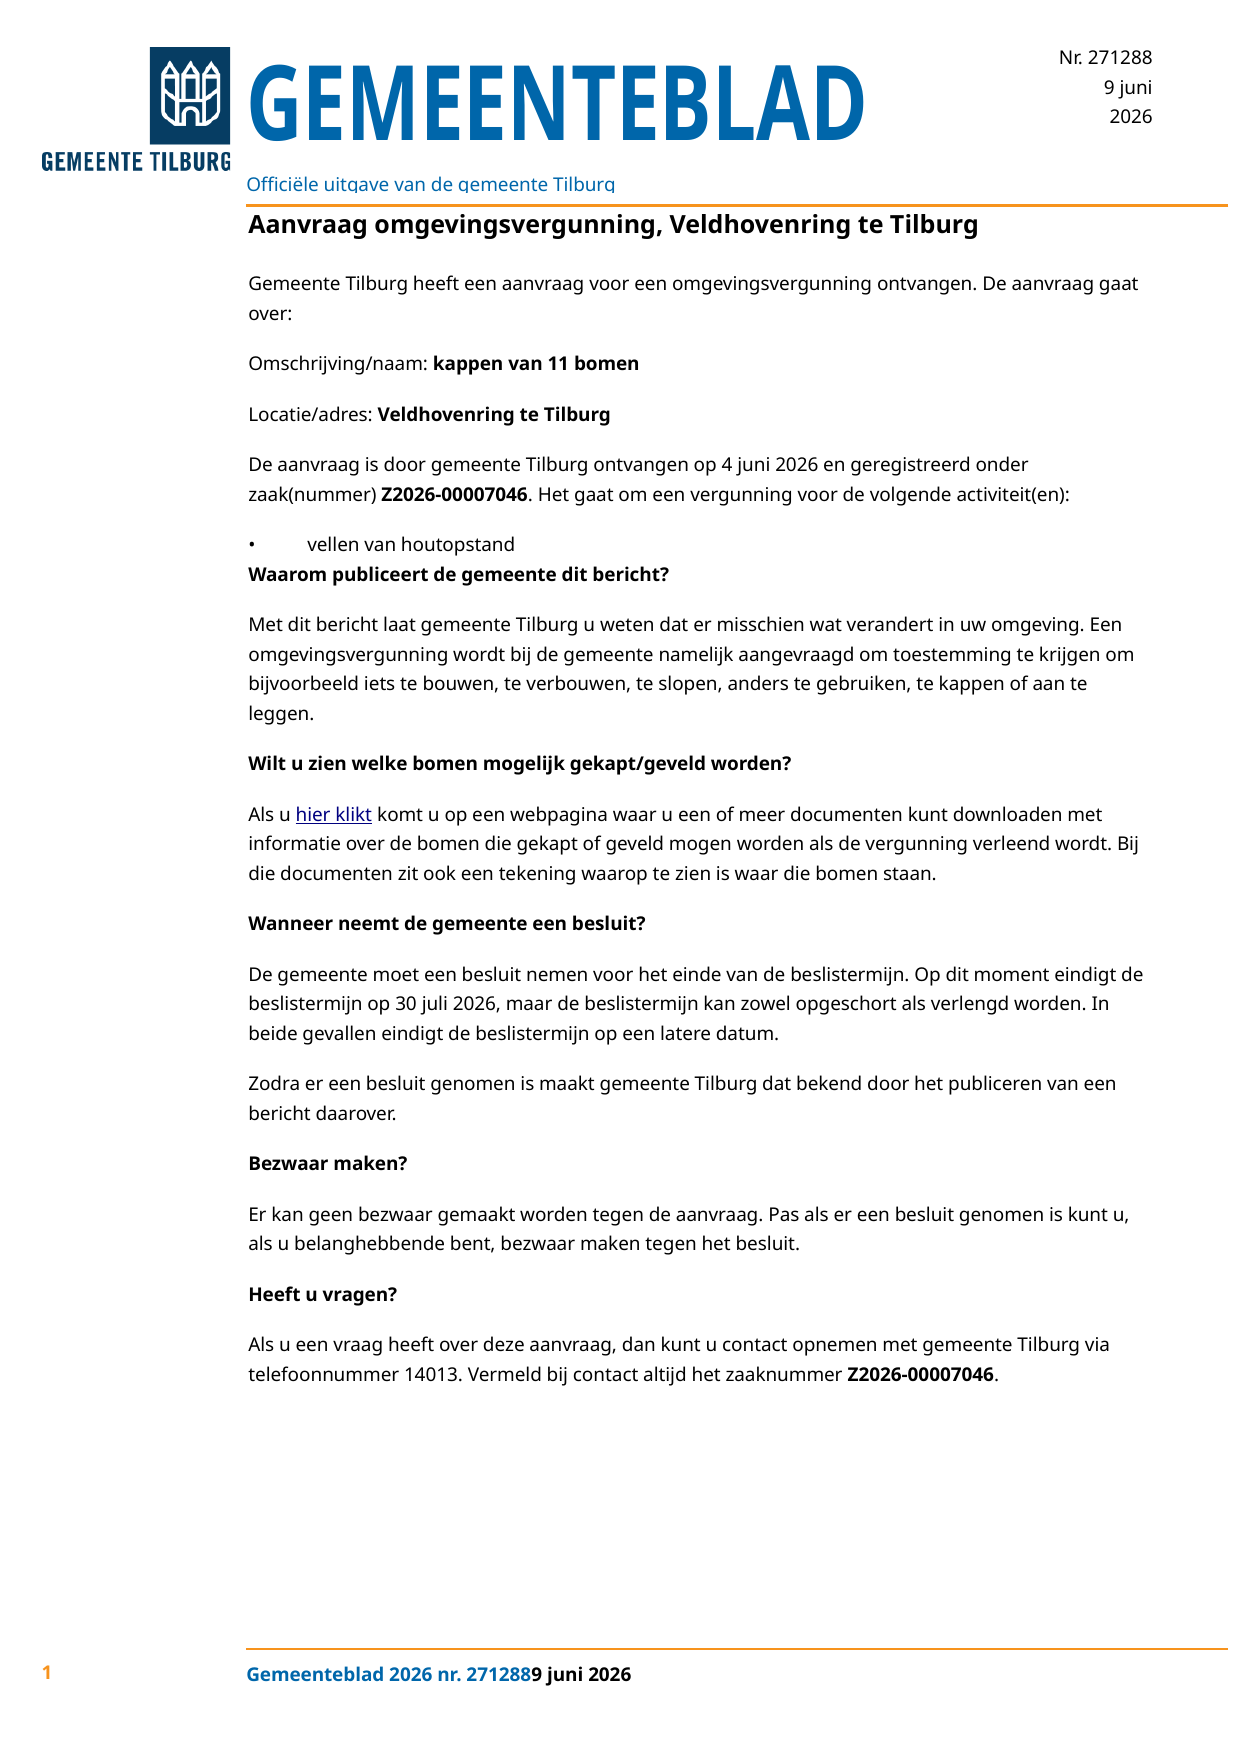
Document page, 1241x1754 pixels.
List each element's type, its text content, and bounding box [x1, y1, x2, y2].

list vellen van houtopstand [248, 531, 1152, 557]
text De gemeente moet een besluit nemen voor het einde van de beslistermijn. Op dit moment eindigt de beslistermijn op 30 juli 2026, maar de beslistermijn kan zowel opgeschort als verlengd worden. In beide gevallen eindigt de beslistermijn op een latere datum. [248, 961, 1152, 1046]
text Waarom publiceert de gemeente dit bericht? [248, 561, 1152, 586]
text Met dit bericht laat gemeente Tilburg u weten dat er misschien wat verandert in uw omgeving. Een omgevingsvergunning wordt bij de gemeente namelijk aangevraagd om toestemming te krijgen om bijvoorbeeld iets te bouwen, te verbouwen, te slopen, anders te gebruiken, te kappen of aan te leggen. [248, 611, 1152, 726]
text Wanneer neemt de gemeente een besluit? [248, 910, 1152, 936]
text Omschrijving/naam: kappen van 11 bomen [248, 350, 1152, 376]
text Als u een vraag heeft over deze aanvraag, dan kunt u contact opnemen met gemeente Tilburg via telefoonnummer 14013. Vermeld bij contact altijd het zaaknummer Z2026-00007046. [248, 1331, 1152, 1386]
text Locatie/adres: Veldhovenring te Tilburg [248, 401, 1152, 426]
text Wilt u zien welke bomen mogelijk gekapt/geveld worden? [248, 750, 1152, 776]
text Zodra er een besluit genomen is maakt gemeente Tilburg dat bekend door het publiceren van een bericht daarover. [248, 1070, 1152, 1126]
text Gemeente Tilburg heeft een aanvraag voor een omgevingsvergunning ontvangen. De aanvraag gaat over: [248, 270, 1152, 326]
text Aanvraag omgevingsvergunning, Veldhovenring te Tilburg [248, 207, 1152, 241]
text De aanvraag is door gemeente Tilburg ontvangen op 4 juni 2026 en geregistreerd onder zaak(nummer) Z2026-00007046. Het gaat om een vergunning voor de volgende activiteit(en): [248, 451, 1152, 506]
text Als u hier klikt komt u op een webpagina waar u een of meer documenten kunt downloaden met informatie over de bomen die gekapt of geveld mogen worden als de vergunning verleend wordt. Bij die documenten zit ook een tekening waarop te zien is waar die bomen staan. [248, 801, 1152, 886]
text Er kan geen bezwaar gemaakt worden tegen de aanvraag. Pas als er een besluit genomen is kunt u, als u belanghebbende bent, bezwaar maken tegen het besluit. [248, 1201, 1152, 1256]
text Heeft u vragen? [248, 1281, 1152, 1306]
picture [41, 47, 231, 172]
text Bezwaar maken? [248, 1150, 1152, 1176]
